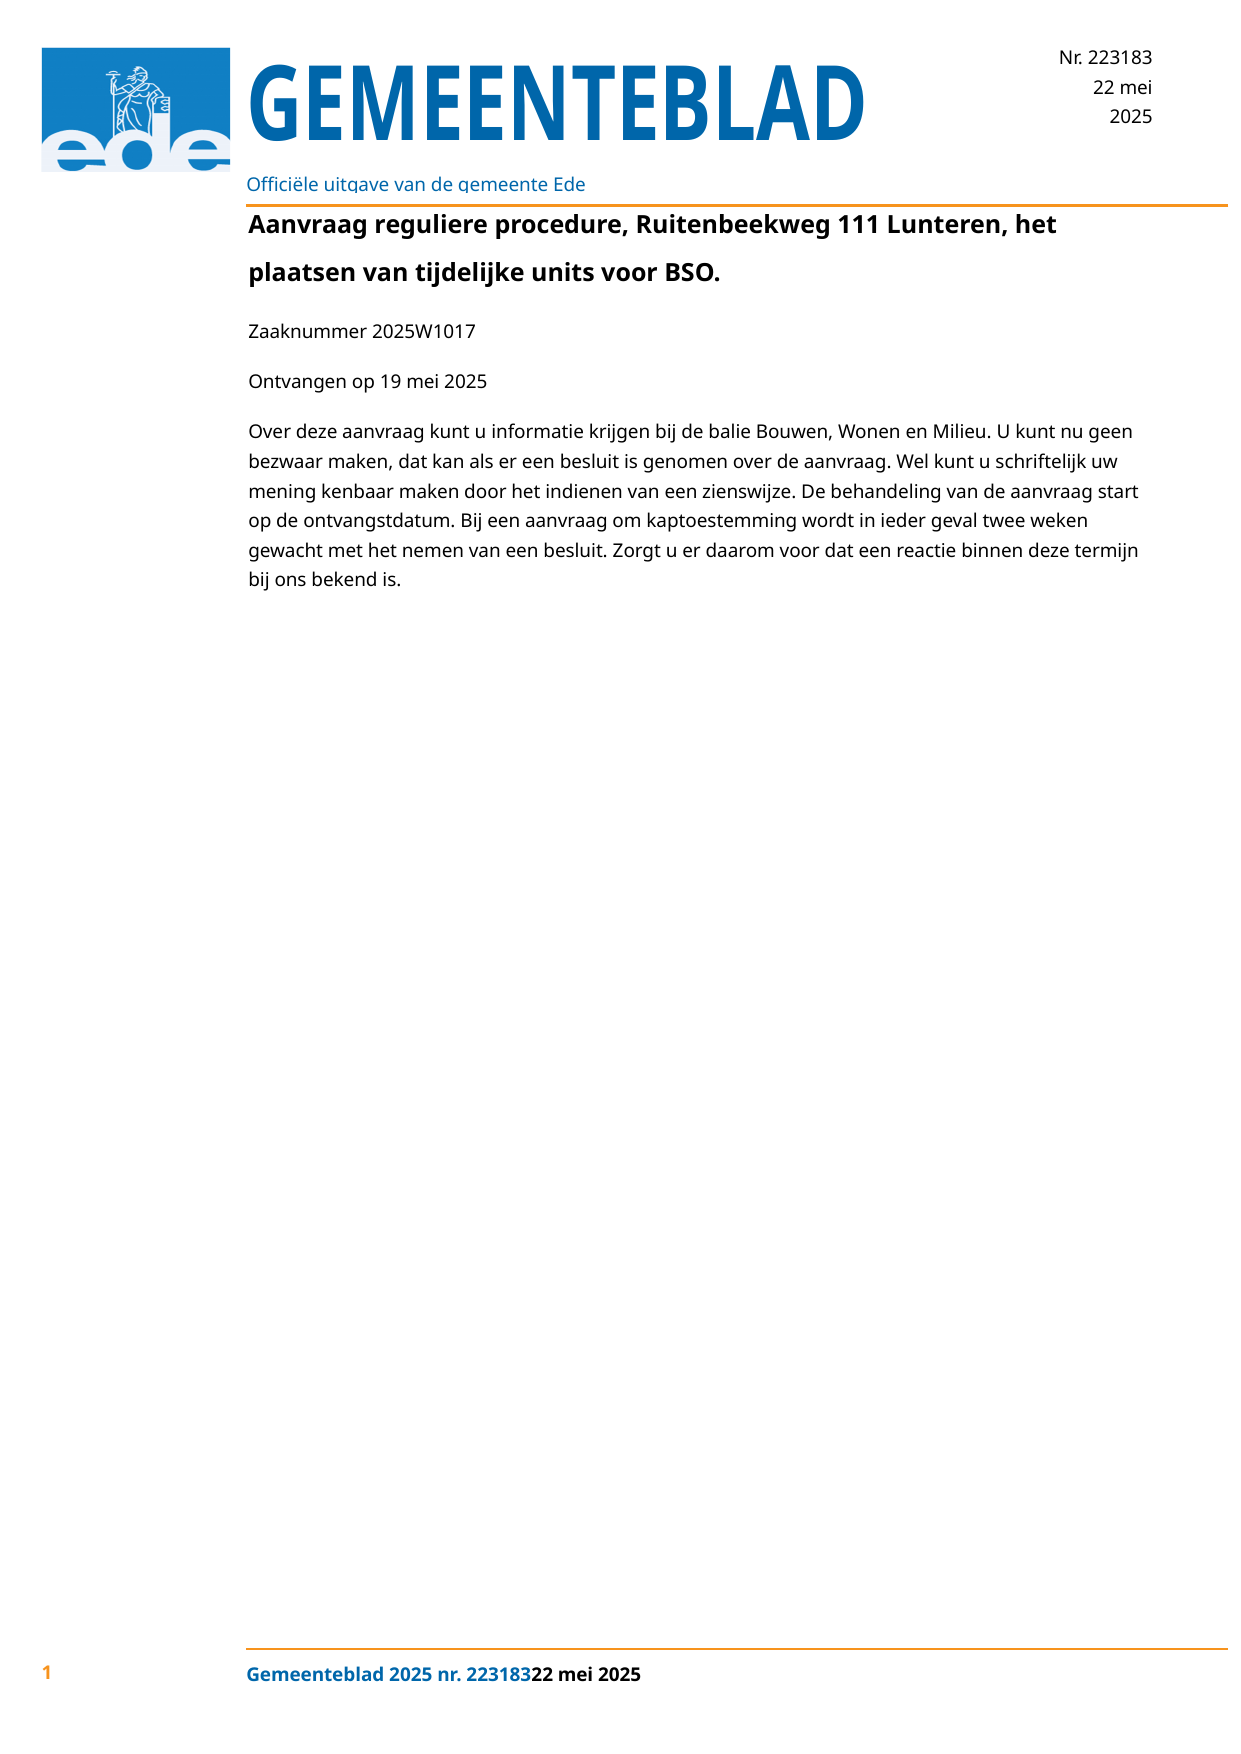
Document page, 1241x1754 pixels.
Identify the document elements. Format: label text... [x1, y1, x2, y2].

text Over deze aanvraag kunt u informatie krijgen bij de balie Bouwen, Wonen en Milieu. U kunt nu geen bezwaar maken, dat kan als er een besluit is genomen over de aanvraag. Wel kunt u schriftelijk uw mening kenbaar maken door het indienen van een zienswijze. De behandeling van de aanvraag start op de ontvangstdatum. Bij een aanvraag om kaptoestemming wordt in ieder geval twee weken gewacht met het nemen van een besluit. Zorgt u er daarom voor dat een reactie binnen deze termijn bij ons bekend is. [248, 419, 1152, 592]
text Ontvangen op 19 mei 2025 [248, 368, 1152, 394]
picture [41, 47, 231, 172]
text Zaaknummer 2025W1017 [248, 318, 1152, 344]
text Aanvraag reguliere procedure, Ruitenbeekweg 111 Lunteren, het plaatsen van tijdelijke units voor BSO. [248, 207, 1152, 288]
